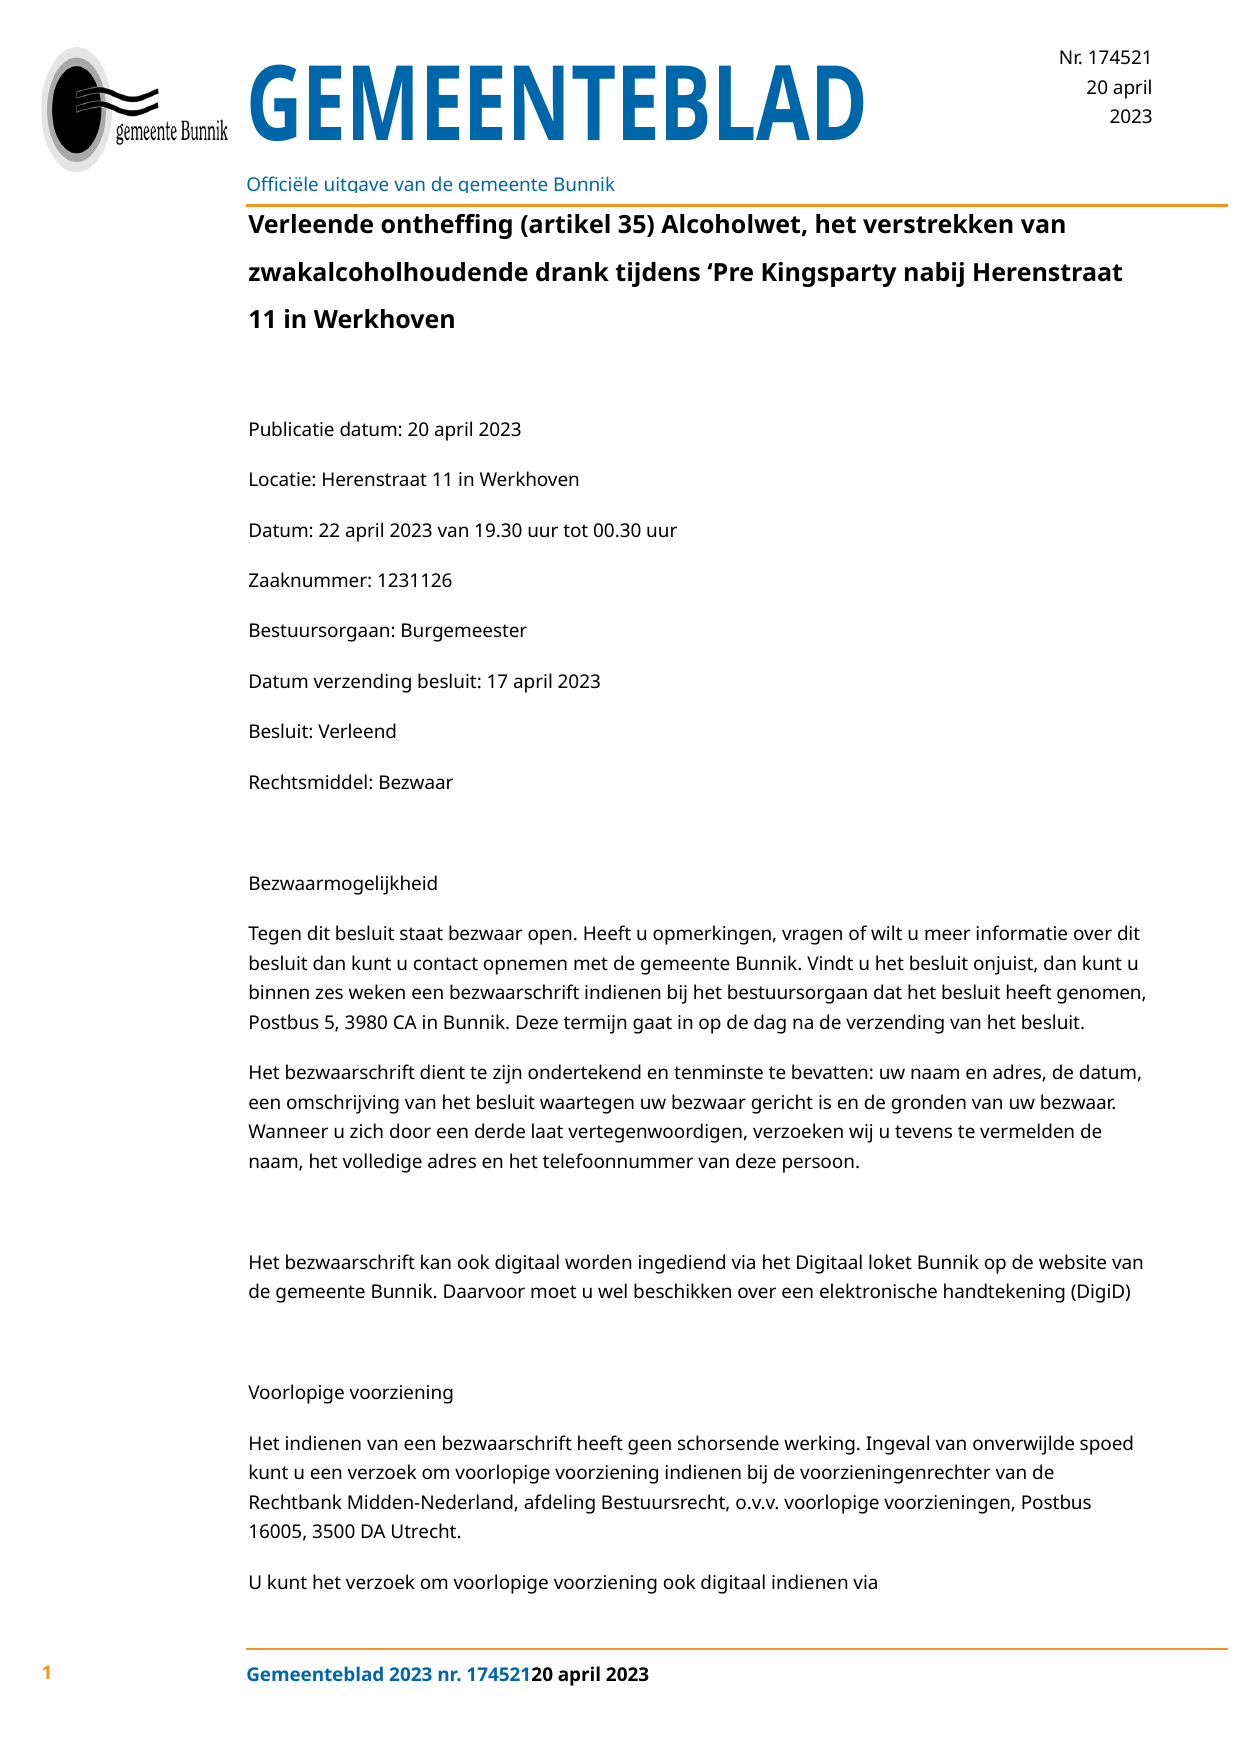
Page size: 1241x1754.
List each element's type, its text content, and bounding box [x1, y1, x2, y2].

text U kunt het verzoek om voorlopige voorziening ook digitaal indienen via [248, 1569, 1152, 1594]
text Tegen dit besluit staat bezwaar open. Heeft u opmerkingen, vragen of wilt u meer informatie over dit besluit dan kunt u contact opnemen met de gemeente Bunnik. Vindt u het besluit onjuist, dan kunt u binnen zes weken een bezwaarschrift indienen bij het bestuursorgaan dat het besluit heeft genomen, Postbus 5, 3980 CA in Bunnik. Deze termijn gaat in op de dag na de verzending van het besluit. [248, 920, 1152, 1034]
text Zaaknummer: 1231126 [248, 567, 1152, 593]
text Rechtsmiddel: Bezwaar [248, 769, 1152, 794]
text Datum verzending besluit: 17 april 2023 [248, 668, 1152, 694]
text Datum: 22 april 2023 van 19.30 uur tot 00.30 uur [248, 517, 1152, 542]
picture [41, 47, 231, 172]
text Besluit: Verleend [248, 718, 1152, 744]
text Bezwaarmogelijkheid [248, 870, 1152, 895]
text Bestuursorgaan: Burgemeester [248, 618, 1152, 643]
text Verleende ontheffing (artikel 35) Alcoholwet, het verstrekken van zwakalcoholhoudende drank tijdens ‘Pre Kingsparty nabij Herenstraat 11 in Werkhoven [248, 207, 1152, 336]
text Het bezwaarschrift kan ook digitaal worden ingediend via het Digitaal loket Bunnik op de website van de gemeente Bunnik. Daarvoor moet u wel beschikken over een elektronische handtekening (DigiD) [248, 1249, 1152, 1304]
text Het bezwaarschrift dient te zijn ondertekend en tenminste te bevatten: uw naam en adres, de datum, een omschrijving van het besluit waartegen uw bezwaar gericht is en de gronden van uw bezwaar. Wanneer u zich door een derde laat vertegenwoordigen, verzoeken wij u tevens te vermelden de naam, het volledige adres en het telefoonnummer van deze persoon. [248, 1059, 1152, 1174]
text Het indienen van een bezwaarschrift heeft geen schorsende werking. Ingeval van onverwijlde spoed kunt u een verzoek om voorlopige voorziening indienen bij de voorzieningenrechter van de Rechtbank Midden-Nederland, afdeling Bestuursrecht, o.v.v. voorlopige voorzieningen, Postbus 16005, 3500 DA Utrecht. [248, 1430, 1152, 1544]
text Publicatie datum: 20 april 2023 [248, 416, 1152, 442]
text Voorlopige voorziening [248, 1379, 1152, 1405]
text Locatie: Herenstraat 11 in Werkhoven [248, 466, 1152, 492]
